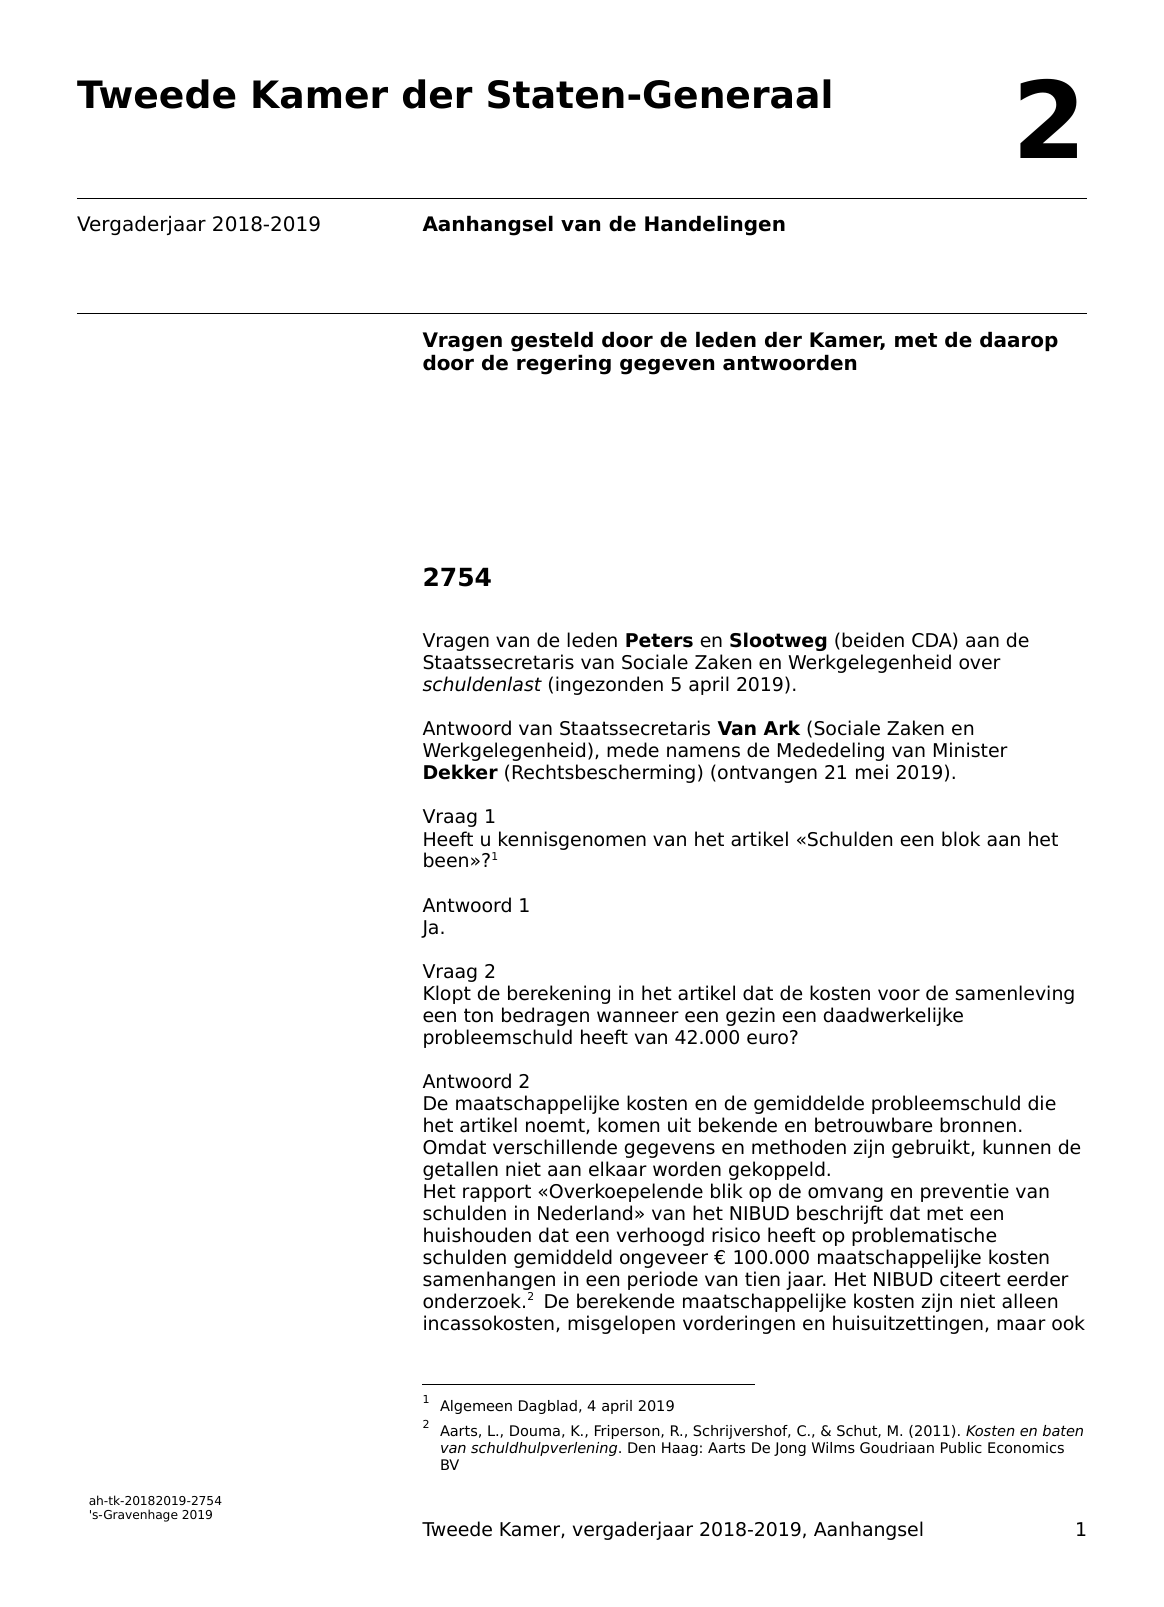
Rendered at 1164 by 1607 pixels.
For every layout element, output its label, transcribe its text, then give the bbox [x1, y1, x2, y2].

text Klopt de berekening in het artikel dat de kosten voor de samenleving een ton bedragen wanneer een gezin een daadwerkelijke probleemschuld heeft van 42.000 euro? [422, 983, 1087, 1049]
text 's-Gravenhage 2019 [88, 1508, 323, 1522]
table_cell Vragen gesteld door de leden der Kamer, met de daarop door de regering gegeven antwoorden [422, 314, 1087, 375]
table_cell Vergaderjaar 2018-2019 [77, 199, 422, 313]
text Aarts, L., Douma, K., Friperson, R., Schrijvershof, C., & Schut, M. (2011). Kosten en baten van schuldhulpverlening. Den Haag: Aarts De Jong Wilms Goudriaan Public Economics BV [422, 1418, 1087, 1474]
table_cell Aanhangsel van de Handelingen [422, 199, 1087, 313]
text Vragen van de leden Peters en Slootweg (beiden CDA) aan de Staatssecretaris van Sociale Zaken en Werkgelegenheid over schuldenlast (ingezonden 5 april 2019). [422, 630, 1087, 696]
table_header 2 [886, 59, 1087, 198]
table_cell [77, 314, 422, 375]
text Heeft u kennisgenomen van het artikel «Schulden een blok aan het been»? [422, 828, 1087, 872]
text ah-tk-20182019-2754 [88, 1494, 323, 1508]
text Antwoord 1 [422, 894, 1087, 917]
text Vraag 2 [422, 961, 1087, 983]
text Ja. [422, 917, 1087, 938]
text 2754 [422, 563, 1087, 592]
text De maatschappelijke kosten en de gemiddelde probleemschuld die het artikel noemt, komen uit bekende en betrouwbare bronnen. Omdat verschillende gegevens en methoden zijn gebruikt, kunnen de getallen niet aan elkaar worden gekoppeld. [422, 1093, 1087, 1181]
text Antwoord 2 [422, 1071, 1087, 1093]
text Vraag 1 [422, 806, 1087, 828]
text Antwoord van Staatssecretaris Van Ark (Sociale Zaken en Werkgelegenheid), mede namens de Mededeling van Minister Dekker (Rechtsbescherming) (ontvangen 21 mei 2019). [422, 718, 1087, 784]
text Algemeen Dagblad, 4 april 2019 [422, 1393, 1087, 1416]
text Het rapport «Overkoepelende blik op de omvang en preventie van schulden in Nederland» van het NIBUD beschrijft dat met een huishouden dat een verhoogd risico heeft op problematische schulden gemiddeld ongeveer € 100.000 maatschappelijke kosten samenhangen in een periode van tien jaar. Het NIBUD citeert eerder onderzoek. De berekende maatschappelijke kosten zijn niet alleen incassokosten, misgelopen vorderingen en huisuitzettingen, maar ook [422, 1181, 1087, 1334]
table_header Tweede Kamer der Staten-Generaal [77, 59, 886, 198]
